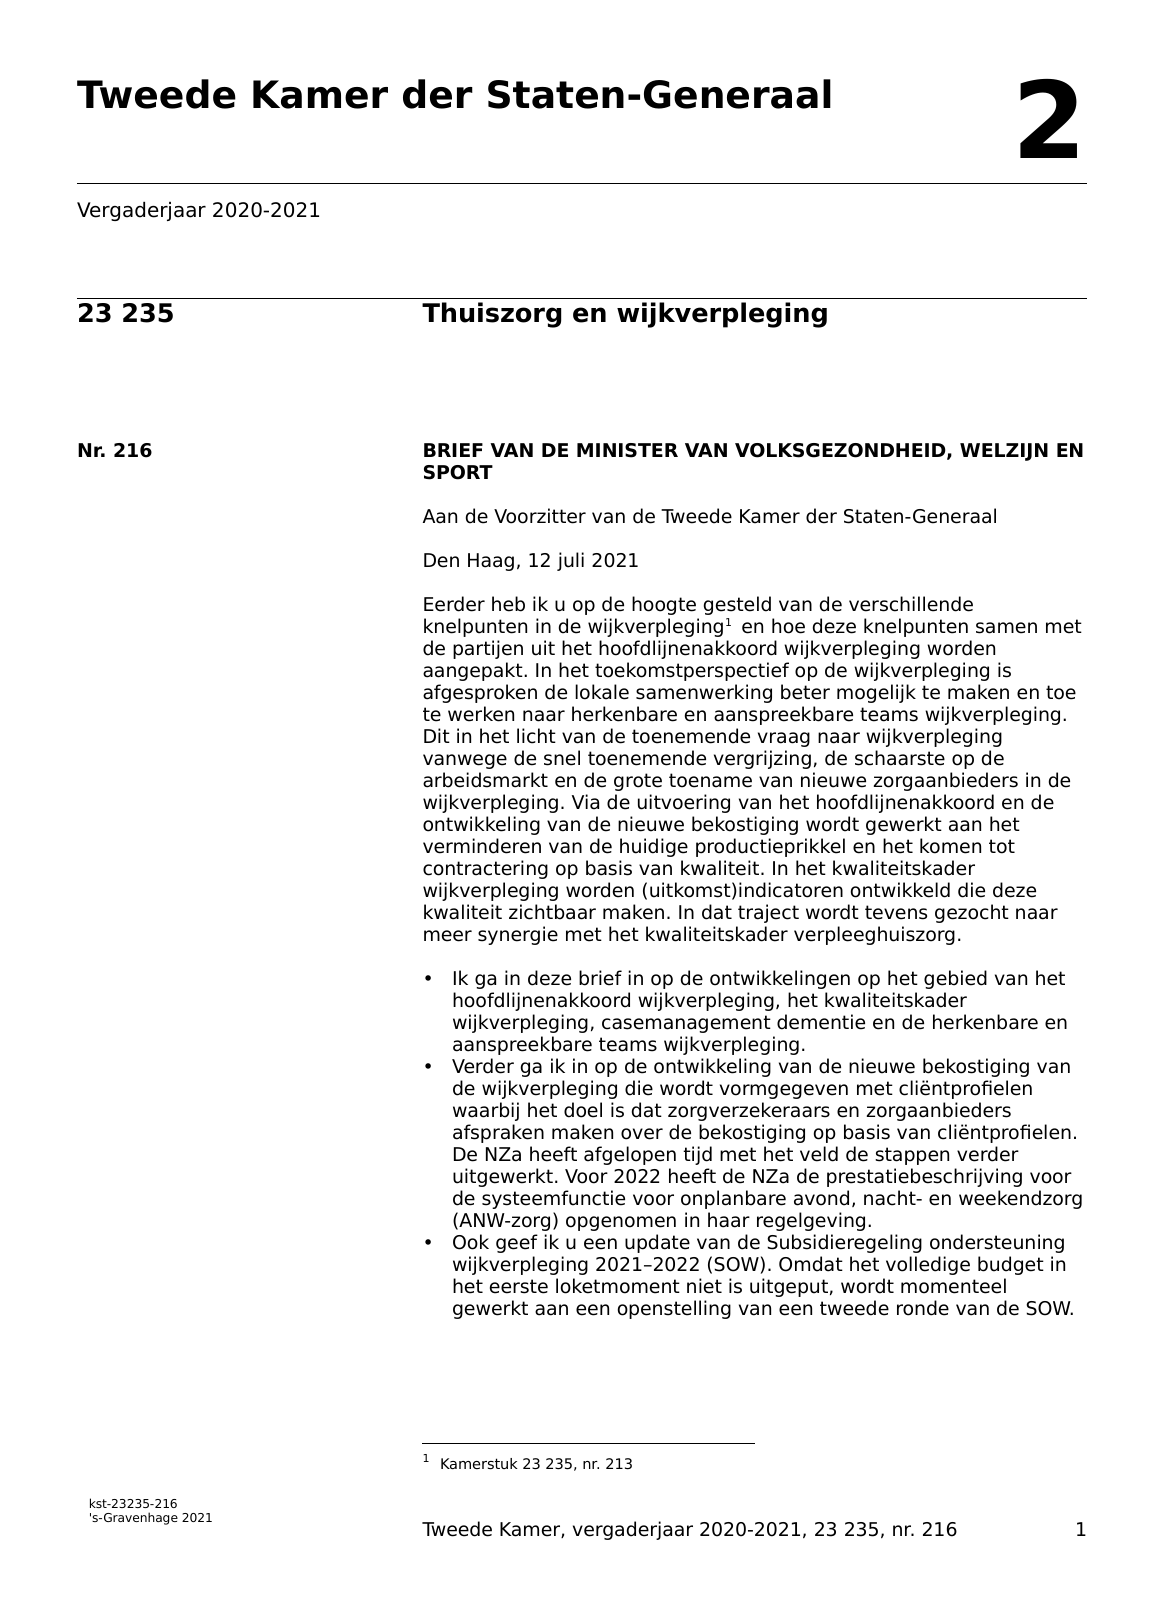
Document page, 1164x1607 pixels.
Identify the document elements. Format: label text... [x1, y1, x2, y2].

text Eerder heb ik u op de hoogte gesteld van de verschillende knelpunten in de wijkverpleging en hoe deze knelpunten samen met de partijen uit het hoofdlijnenakkoord wijkverpleging worden aangepakt. In het toekomstperspectief op de wijkverpleging is afgesproken de lokale samenwerking beter mogelijk te maken en toe te werken naar herkenbare en aanspreekbare teams wijkverpleging. Dit in het licht van de toenemende vraag naar wijkverpleging vanwege de snel toenemende vergrijzing, de schaarste op de arbeidsmarkt en de grote toename van nieuwe zorgaanbieders in de wijkverpleging. Via de uitvoering van het hoofdlijnenakkoord en de ontwikkeling van de nieuwe bekostiging wordt gewerkt aan het verminderen van de huidige productieprikkel en het komen tot contractering op basis van kwaliteit. In het kwaliteitskader wijkverpleging worden (uitkomst)indicatoren ontwikkeld die deze kwaliteit zichtbaar maken. In dat traject wordt tevens gezocht naar meer synergie met het kwaliteitskader verpleeghuiszorg. [422, 594, 1087, 946]
table_header 2 [886, 59, 1087, 183]
text Kamerstuk 23 235, nr. 213 [422, 1452, 1087, 1474]
subtitle Nr. 216 BRIEF VAN DE MINISTER VAN VOLKSGEZONDHEID, WELZIJN EN SPORT [77, 440, 1087, 484]
table_cell Vergaderjaar 2020-2021 [77, 184, 1087, 298]
text kst-23235-216 [88, 1497, 323, 1511]
text Den Haag, 12 juli 2021 [422, 550, 1087, 572]
text • Ook geef ik u een update van de Subsidieregeling ondersteuning wijkverpleging 2021–2022 (SOW). Omdat het volledige budget in het eerste loketmoment niet is uitgeput, wordt momenteel gewerkt aan een openstelling van een tweede ronde van de SOW. [422, 1232, 1087, 1320]
text • Verder ga ik in op de ontwikkeling van de nieuwe bekostiging van de wijkverpleging die wordt vormgegeven met cliëntprofielen waarbij het doel is dat zorgverzekeraars en zorgaanbieders afspraken maken over de bekostiging op basis van cliëntprofielen. De NZa heeft afgelopen tijd met het veld de stappen verder uitgewerkt. Voor 2022 heeft de NZa de prestatiebeschrijving voor de systeemfunctie voor onplanbare avond, nacht- en weekendzorg (ANW-zorg) opgenomen in haar regelgeving. [422, 1056, 1087, 1232]
text 's-Gravenhage 2021 [88, 1511, 323, 1525]
text • Ik ga in deze brief in op de ontwikkelingen op het gebied van het hoofdlijnenakkoord wijkverpleging, het kwaliteitskader wijkverpleging, casemanagement dementie en de herkenbare en aanspreekbare teams wijkverpleging. [422, 968, 1087, 1056]
text Aan de Voorzitter van de Tweede Kamer der Staten-Generaal [422, 506, 1087, 528]
table_header Tweede Kamer der Staten-Generaal [77, 59, 886, 183]
subtitle 23 235 Thuiszorg en wijkverpleging [77, 299, 1087, 329]
